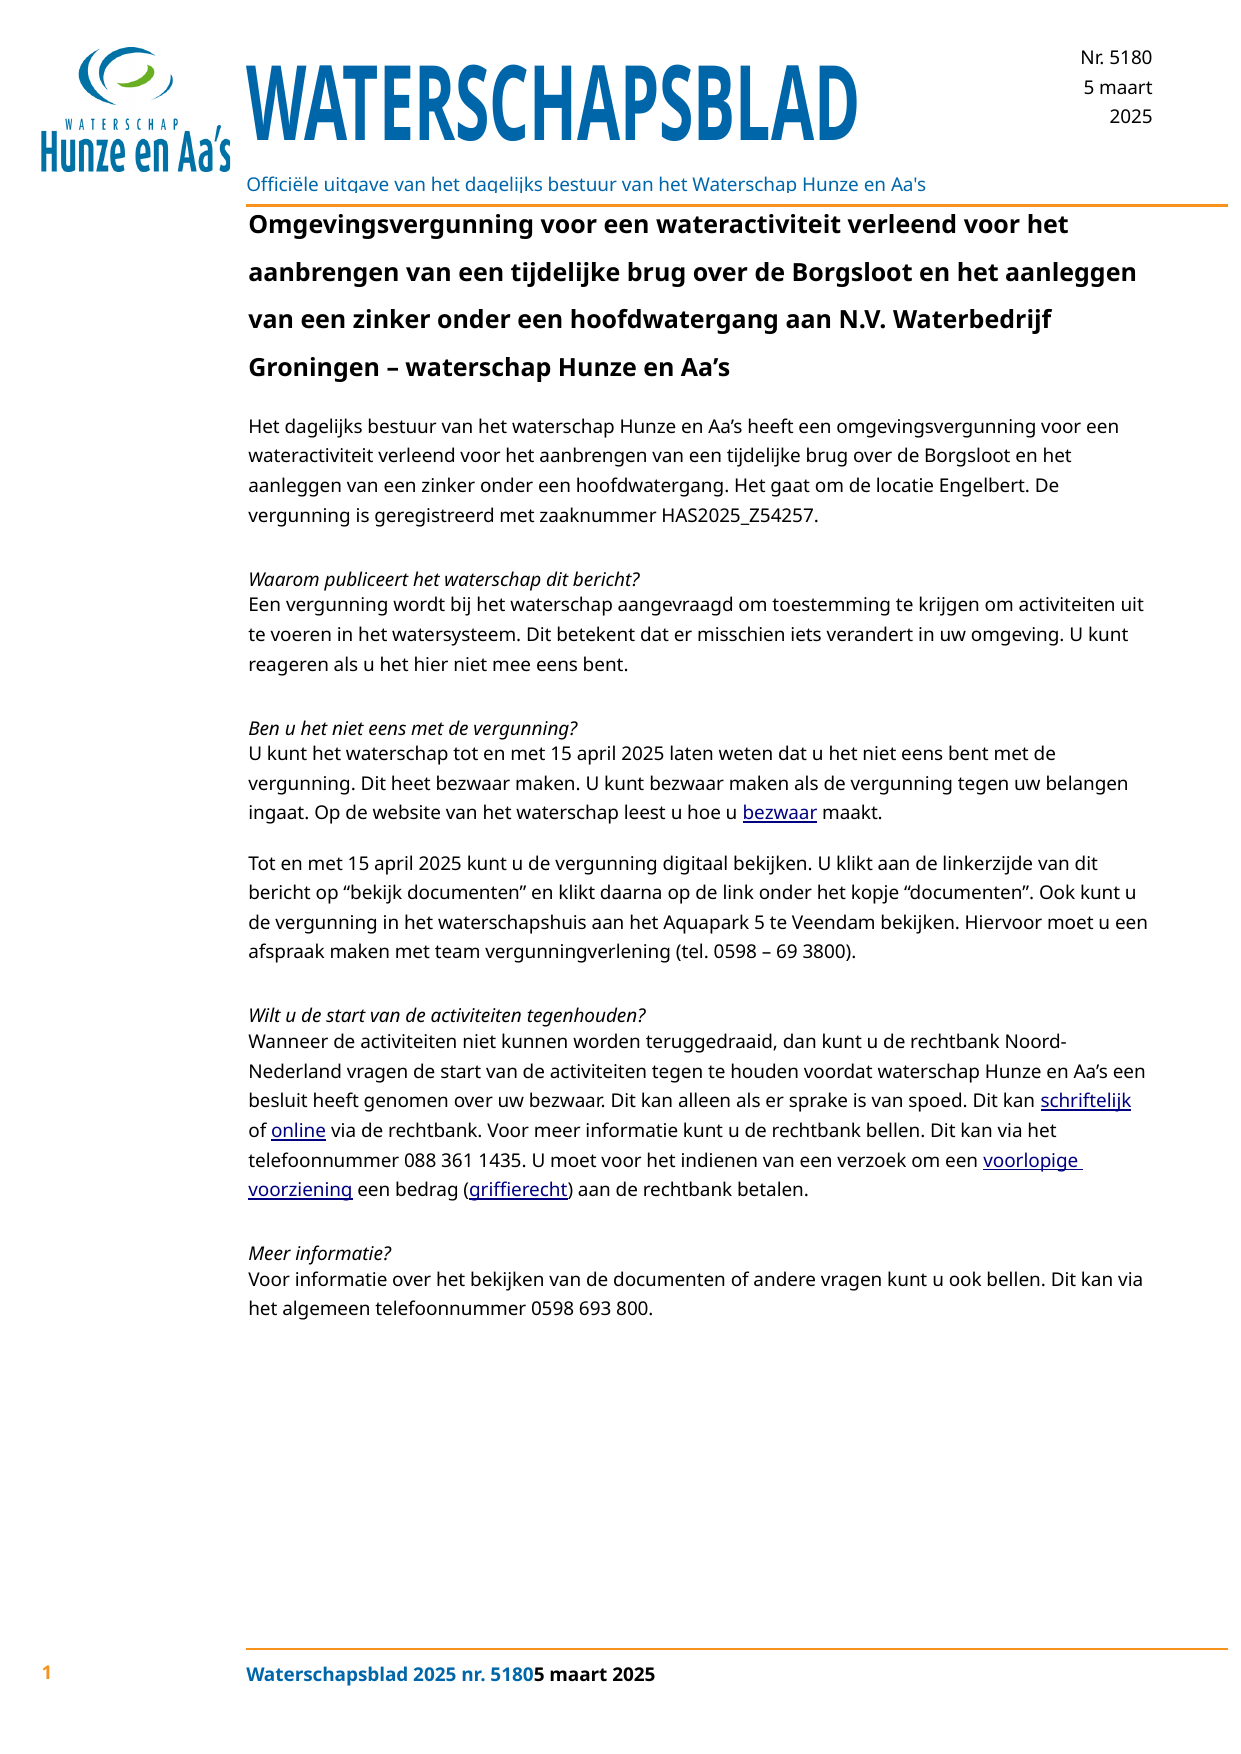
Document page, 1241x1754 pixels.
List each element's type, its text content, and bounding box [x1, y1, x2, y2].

text Wilt u de start van de activiteiten tegenhouden? [248, 1003, 1152, 1028]
text Het dagelijks bestuur van het waterschap Hunze en Aa’s heeft een omgevingsvergunning voor een wateractiviteit verleend voor het aanbrengen van een tijdelijke brug over de Borgsloot en het aanleggen van een zinker onder een hoofdwatergang. Het gaat om de locatie Engelbert. De vergunning is geregistreerd met zaaknummer HAS2025_Z54257. [248, 413, 1152, 528]
picture [183, 163, 191, 172]
text Omgevingsvergunning voor een wateractiviteit verleend voor het aanbrengen van een tijdelijke brug over de Borgsloot en het aanleggen van een zinker onder een hoofdwatergang aan N.V. Waterbedrijf Groningen – waterschap Hunze en Aa’s [248, 207, 1152, 384]
picture [47, 154, 51, 172]
picture [41, 47, 231, 172]
text Tot en met 15 april 2025 kunt u de vergunning digitaal bekijken. U klikt aan de linkerzijde van dit bericht op “bekijk documenten” en klikt daarna op de link onder het kopje “documenten”. Ook kunt u de vergunning in het waterschapshuis aan het Aquapark 5 te Veendam bekijken. Hiervoor moet u een afspraak maken met team vergunningverlening (tel. 0598 – 69 3800). [248, 850, 1152, 964]
text Meer informatie? [248, 1240, 1152, 1266]
text Wanneer de activiteiten niet kunnen worden teruggedraaid, dan kunt u de rechtbank Noord-Nederland vragen de start van de activiteiten tegen te houden voordat waterschap Hunze en Aa’s een besluit heeft genomen over uw bezwaar. Dit kan alleen als er sprake is van spoed. Dit kan schriftelijk of online via de rechtbank. Voor meer informatie kunt u de rechtbank bellen. Dit kan via het telefoonnummer 088 361 1435. U moet voor het indienen van een verzoek om een voorlopige voorziening een bedrag (griffierecht) aan de rechtbank betalen. [248, 1028, 1152, 1202]
text Voor informatie over het bekijken van de documenten of andere vragen kunt u ook bellen. Dit kan via het algemeen telefoonnummer 0598 693 800. [248, 1266, 1152, 1321]
text U kunt het waterschap tot en met 15 april 2025 laten weten dat u het niet eens bent met de vergunning. Dit heet bezwaar maken. U kunt bezwaar maken als de vergunning tegen uw belangen ingaat. Op de website van het waterschap leest u hoe u bezwaar maakt. [248, 740, 1152, 825]
picture [226, 145, 231, 156]
text Ben u het niet eens met de vergunning? [248, 715, 1152, 740]
text Een vergunning wordt bij het waterschap aangevraagd om toestemming te krijgen om activiteiten uit te voeren in het watersysteem. Dit betekent dat er misschien iets verandert in uw omgeving. U kunt reageren als u het hier niet mee eens bent. [248, 592, 1152, 676]
text Waarom publiceert het waterschap dit bericht? [248, 566, 1152, 592]
